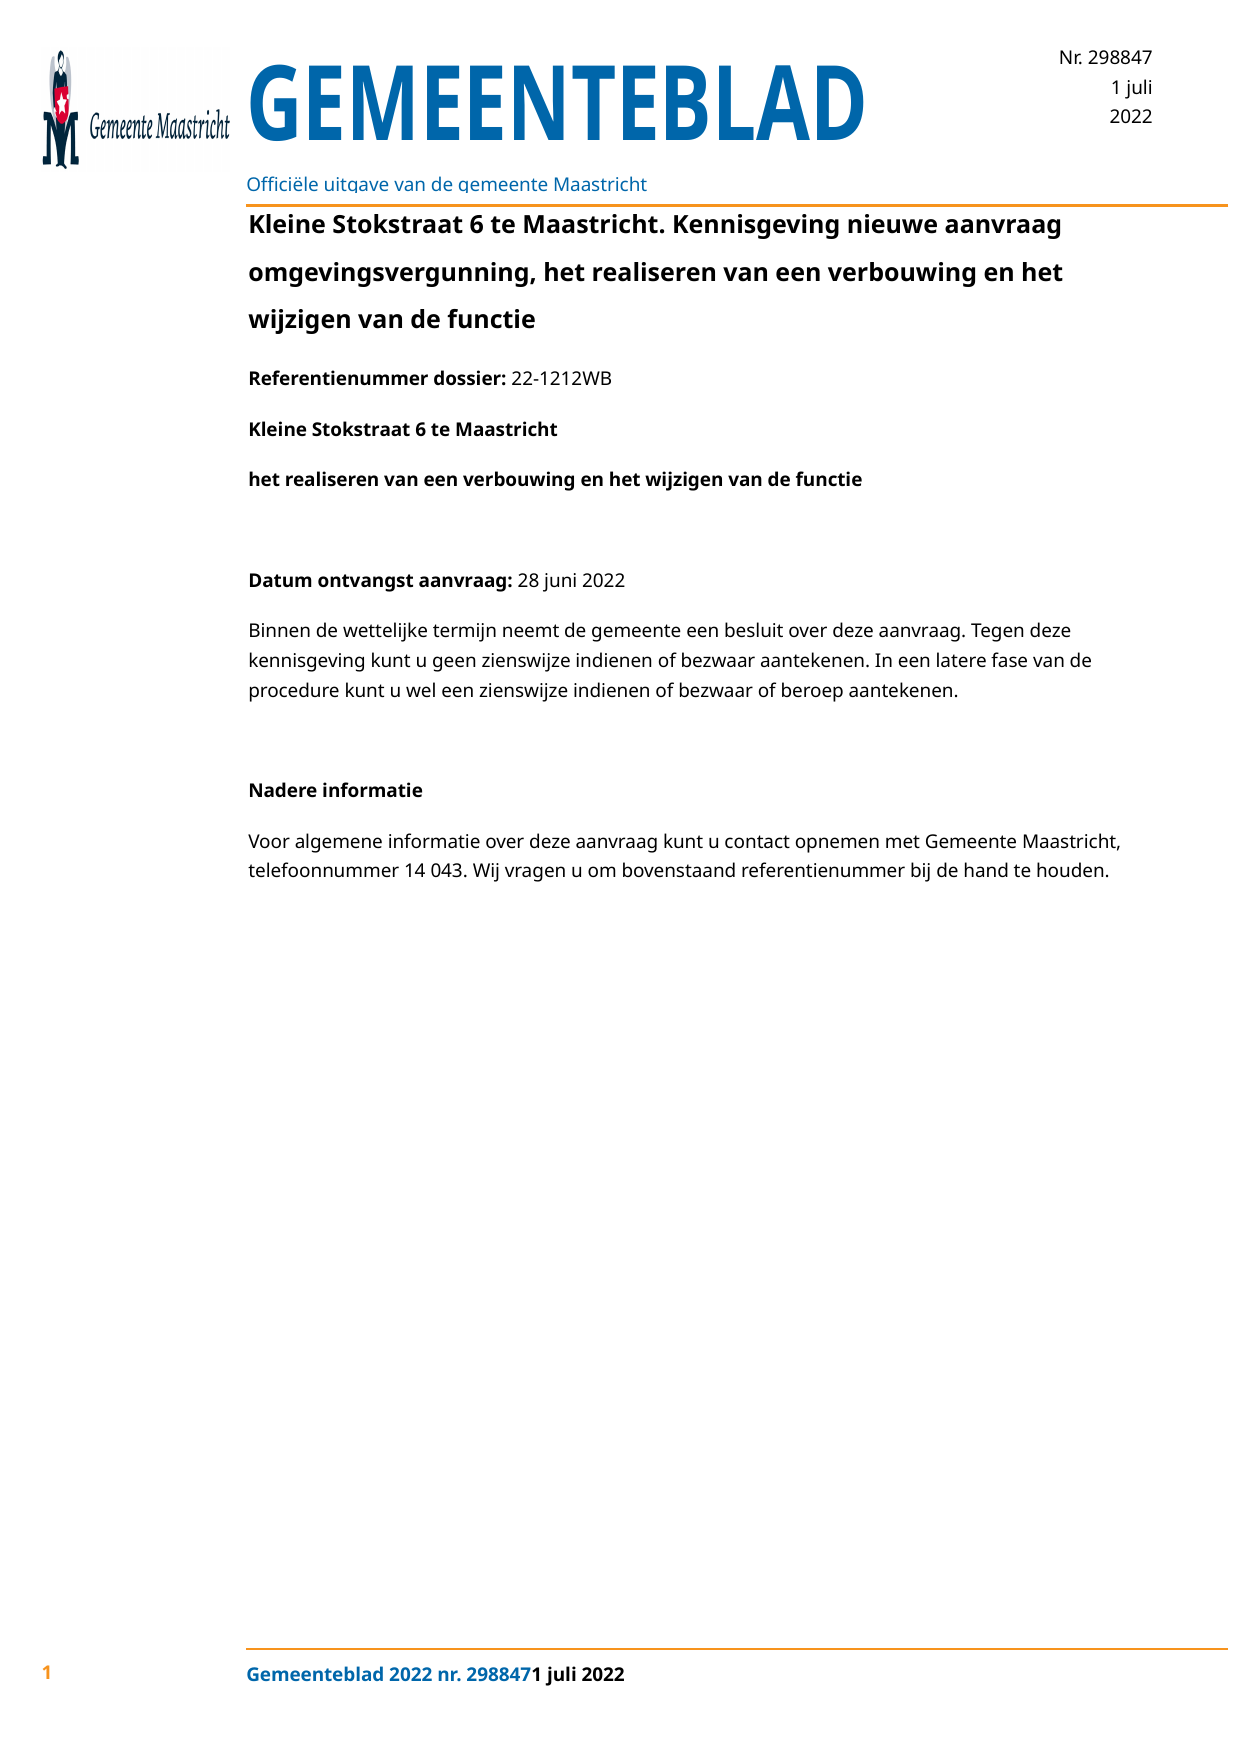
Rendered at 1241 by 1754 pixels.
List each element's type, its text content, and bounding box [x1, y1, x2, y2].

text Kleine Stokstraat 6 te Maastricht [248, 416, 1152, 442]
text Nadere informatie [248, 778, 1152, 803]
text Kleine Stokstraat 6 te Maastricht. Kennisgeving nieuwe aanvraag omgevingsvergunning, het realiseren van een verbouwing en het wijzigen van de functie [248, 207, 1152, 336]
text Voor algemene informatie over deze aanvraag kunt u contact opnemen met Gemeente Maastricht, telefoonnummer 14 043. Wij vragen u om bovenstaand referentienummer bij de hand te houden. [248, 828, 1152, 883]
text Datum ontvangst aanvraag: 28 juni 2022 [248, 567, 1152, 593]
text Referentienummer dossier: 22-1212WB [248, 366, 1152, 391]
text het realiseren van een verbouwing en het wijzigen van de functie [248, 466, 1152, 492]
picture [41, 47, 231, 172]
text Binnen de wettelijke termijn neemt de gemeente een besluit over deze aanvraag. Tegen deze kennisgeving kunt u geen zienswijze indienen of bezwaar aantekenen. In een latere fase van de procedure kunt u wel een zienswijze indienen of bezwaar of beroep aantekenen. [248, 618, 1152, 702]
